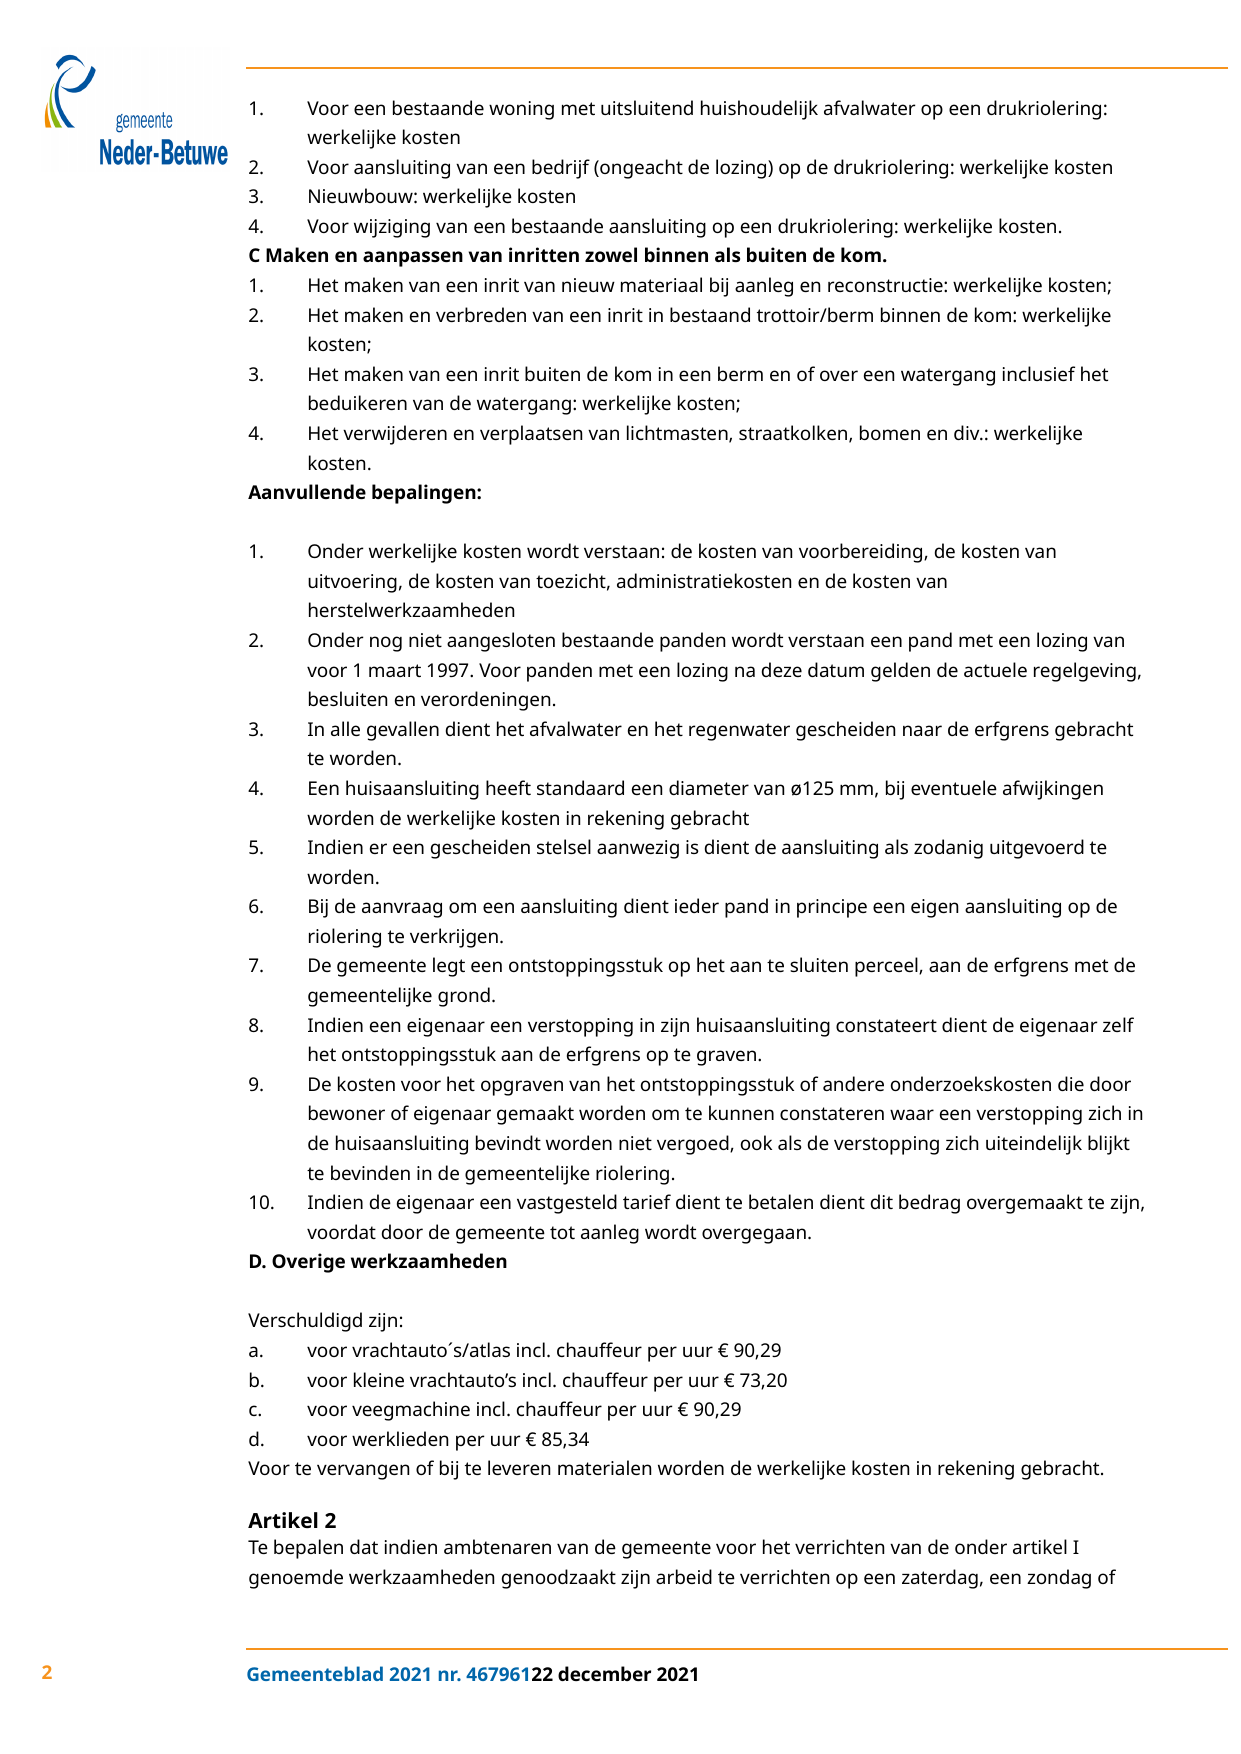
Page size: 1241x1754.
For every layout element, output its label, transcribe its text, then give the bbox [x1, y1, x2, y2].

text C Maken en aanpassen van inritten zowel binnen als buiten de kom. [248, 243, 1152, 268]
picture [41, 47, 231, 172]
text Artikel 2 [248, 1506, 1152, 1534]
list Indien de eigenaar een vastgesteld tarief dient te betalen dient dit bedrag overgemaakt te zijn, voordat door de gemeente tot aanleg wordt overgegaan. [248, 1189, 1152, 1245]
list Nieuwbouw: werkelijke kosten [248, 183, 1152, 209]
list voor kleine vrachtauto’s incl. chauffeur per uur € 73,20 [248, 1367, 1152, 1393]
list Onder nog niet aangesloten bestaande panden wordt verstaan een pand met een lozing van voor 1 maart 1997. Voor panden met een lozing na deze datum gelden de actuele regelgeving, besluiten en verordeningen. [248, 627, 1152, 712]
list Indien er een gescheiden stelsel aanwezig is dient de aansluiting als zodanig uitgevoerd te worden. [248, 834, 1152, 890]
list Het verwijderen en verplaatsen van lichtmasten, straatkolken, bomen en div.: werkelijke kosten. [248, 420, 1152, 476]
list De kosten voor het opgraven van het ontstoppingsstuk of andere onderzoekskosten die door bewoner of eigenaar gemaakt worden om te kunnen constateren waar een verstopping zich in de huisaansluiting bevindt worden niet vergoed, ook als de verstopping zich uiteindelijk blijkt te bevinden in de gemeentelijke riolering. [248, 1071, 1152, 1186]
text D. Overige werkzaamheden [248, 1248, 1152, 1274]
list Voor een bestaande woning met uitsluitend huishoudelijk afvalwater op een drukriolering: werkelijke kosten [248, 95, 1152, 150]
list Het maken van een inrit buiten de kom in een berm en of over een watergang inclusief het beduikeren van de watergang: werkelijke kosten; [248, 361, 1152, 416]
text Te bepalen dat indien ambtenaren van de gemeente voor het verrichten van de onder artikel I genoemde werkzaamheden genoodzaakt zijn arbeid te verrichten op een zaterdag, een zondag of [248, 1534, 1152, 1590]
text Voor te vervangen of bij te leveren materialen worden de werkelijke kosten in rekening gebracht. [248, 1456, 1152, 1481]
text Aanvullende bepalingen: [248, 479, 1152, 505]
list Het maken van een inrit van nieuw materiaal bij aanleg en reconstructie: werkelijke kosten; [248, 272, 1152, 298]
list Onder werkelijke kosten wordt verstaan: de kosten van voorbereiding, de kosten van uitvoering, de kosten van toezicht, administratiekosten en de kosten van herstelwerkzaamheden [248, 538, 1152, 623]
text Verschuldigd zijn: [248, 1308, 1152, 1333]
list In alle gevallen dient het afvalwater en het regenwater gescheiden naar de erfgrens gebracht te worden. [248, 716, 1152, 771]
list Indien een eigenaar een verstopping in zijn huisaansluiting constateert dient de eigenaar zelf het ontstoppingsstuk aan de erfgrens op te graven. [248, 1012, 1152, 1067]
list Het maken en verbreden van een inrit in bestaand trottoir/berm binnen de kom: werkelijke kosten; [248, 302, 1152, 357]
list Een huisaansluiting heeft standaard een diameter van ø125 mm, bij eventuele afwijkingen worden de werkelijke kosten in rekening gebracht [248, 775, 1152, 831]
list De gemeente legt een ontstoppingsstuk op het aan te sluiten perceel, aan de erfgrens met de gemeentelijke grond. [248, 953, 1152, 1008]
list voor vrachtauto´s/atlas incl. chauffeur per uur € 90,29 [248, 1337, 1152, 1363]
list voor werklieden per uur € 85,34 [248, 1426, 1152, 1452]
list voor veegmachine incl. chauffeur per uur € 90,29 [248, 1396, 1152, 1422]
list Bij de aanvraag om een aansluiting dient ieder pand in principe een eigen aansluiting op de riolering te verkrijgen. [248, 893, 1152, 949]
list Voor wijziging van een bestaande aansluiting op een drukriolering: werkelijke kosten. [248, 213, 1152, 239]
list Voor aansluiting van een bedrijf (ongeacht de lozing) op de drukriolering: werkelijke kosten [248, 154, 1152, 180]
